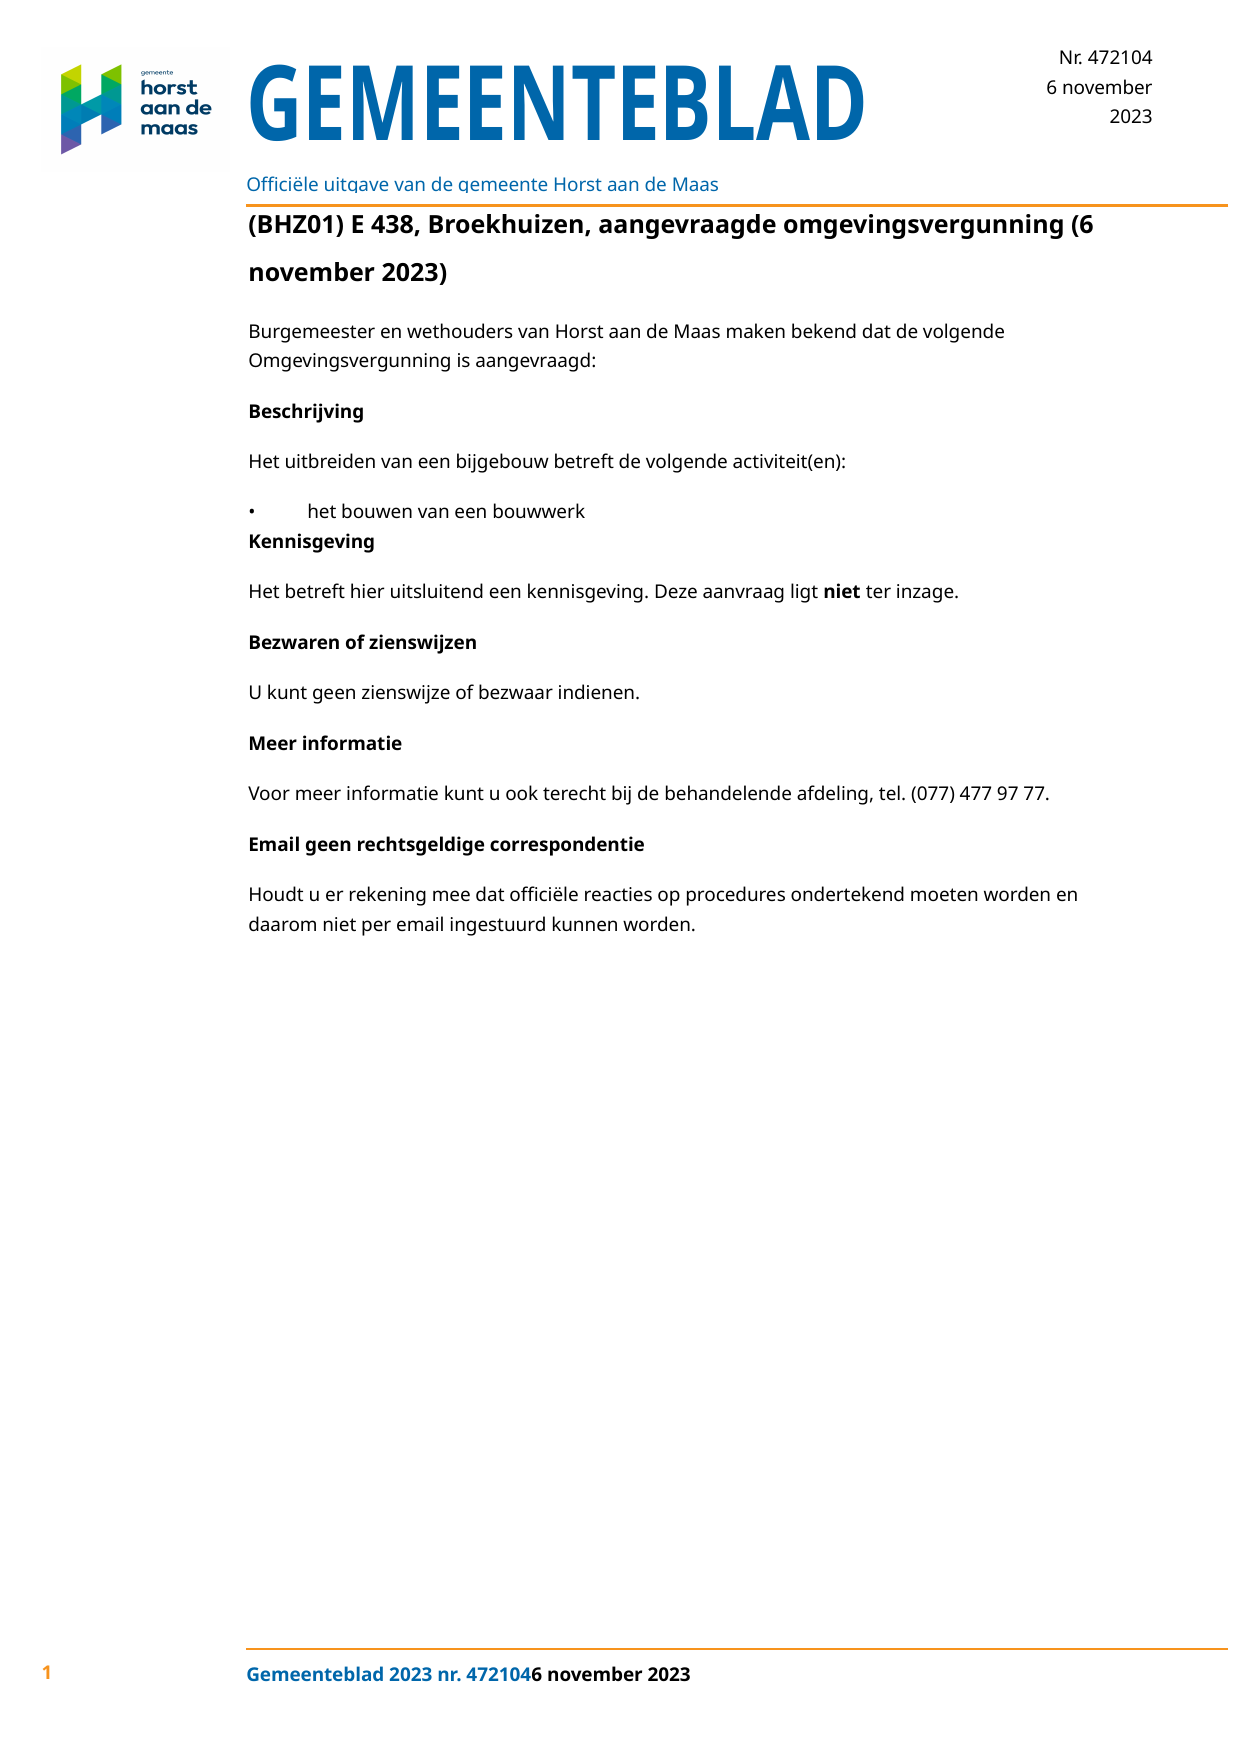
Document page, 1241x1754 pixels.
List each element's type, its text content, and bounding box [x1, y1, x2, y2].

text Kennisgeving [248, 528, 1152, 554]
text (BHZ01) E 438, Broekhuizen, aangevraagde omgevingsvergunning (6 november 2023) [248, 207, 1152, 288]
text Burgemeester en wethouders van Horst aan de Maas maken bekend dat de volgende Omgevingsvergunning is aangevraagd: [248, 318, 1152, 373]
picture [41, 47, 231, 172]
text Beschrijving [248, 398, 1152, 424]
text Het betreft hier uitsluitend een kennisgeving. Deze aanvraag ligt niet ter inzage. [248, 579, 1152, 604]
text Houdt u er rekening mee dat officiële reacties op procedures ondertekend moeten worden en daarom niet per email ingestuurd kunnen worden. [248, 881, 1152, 937]
text Email geen rechtsgeldige correspondentie [248, 831, 1152, 857]
text Bezwaren of zienswijzen [248, 629, 1152, 655]
list het bouwen van een bouwwerk [248, 499, 1152, 524]
text Voor meer informatie kunt u ook terecht bij de behandelende afdeling, tel. (077) 477 97 77. [248, 780, 1152, 806]
text Meer informatie [248, 730, 1152, 756]
text U kunt geen zienswijze of bezwaar indienen. [248, 679, 1152, 705]
text Het uitbreiden van een bijgebouw betreft de volgende activiteit(en): [248, 448, 1152, 474]
